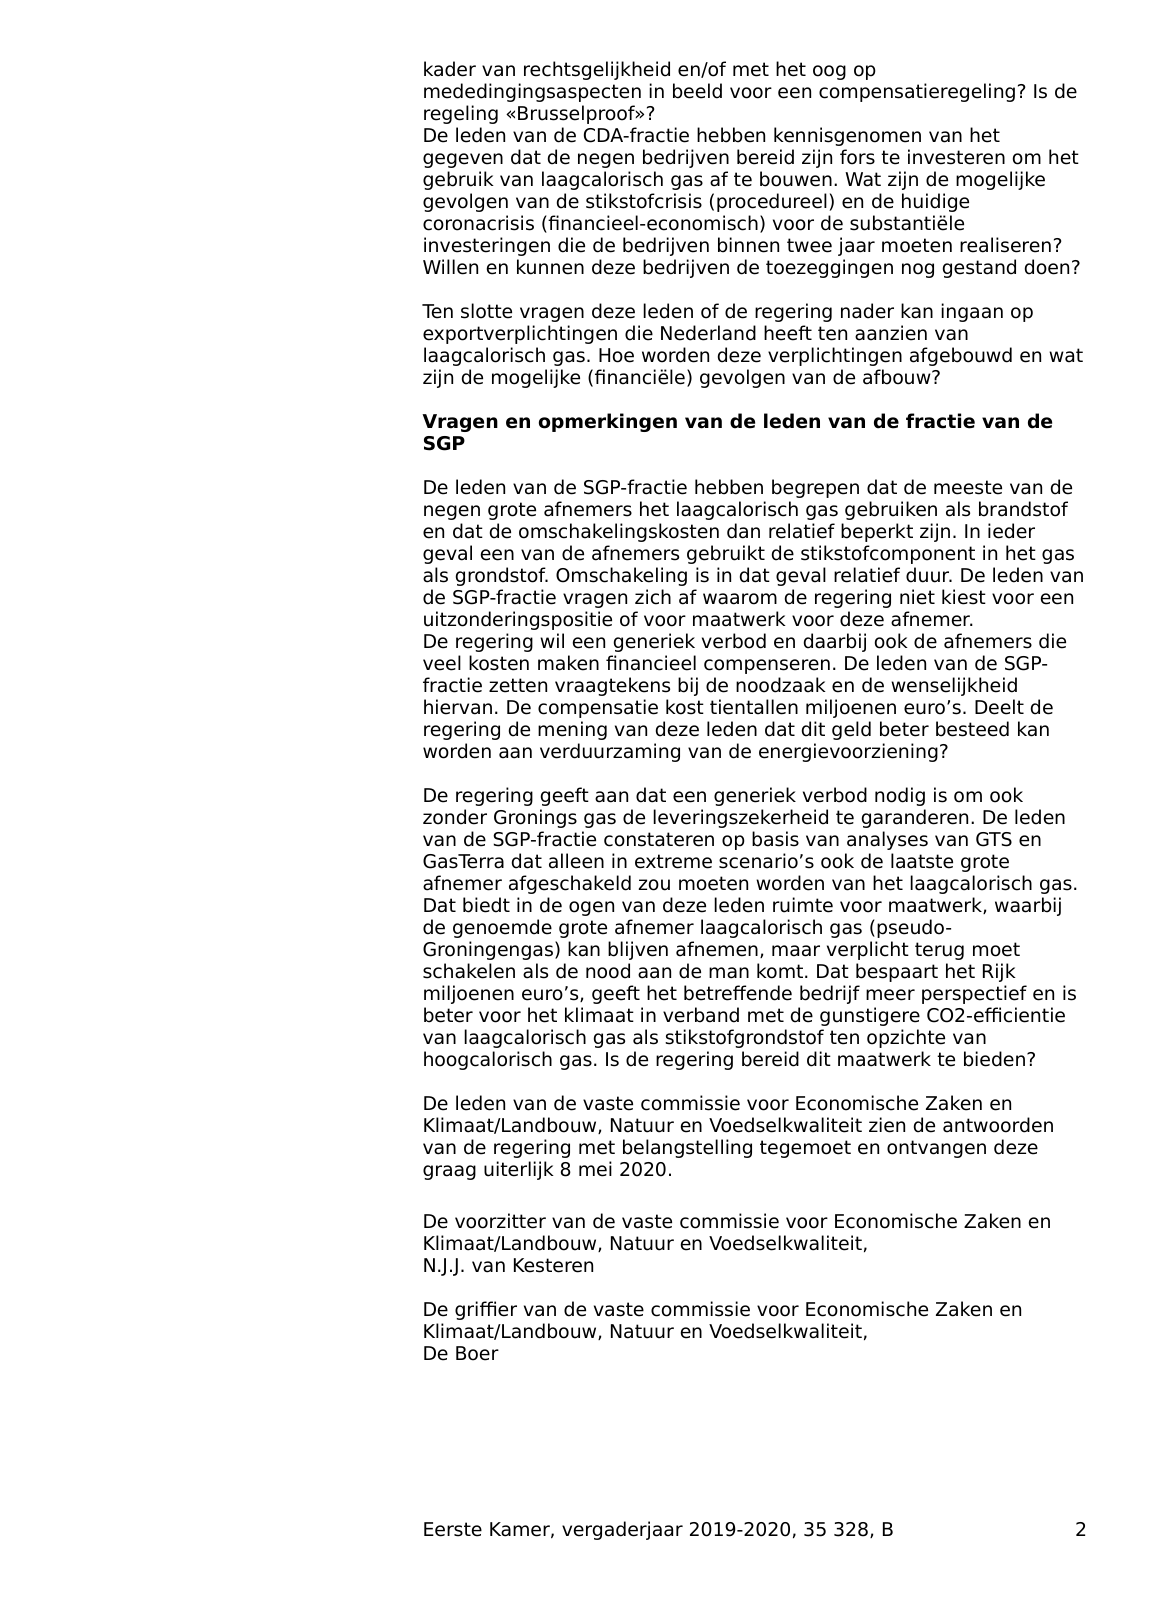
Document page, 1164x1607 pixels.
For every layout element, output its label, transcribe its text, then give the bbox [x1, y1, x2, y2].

text De griffier van de vaste commissie voor Economische Zaken en Klimaat/Landbouw, Natuur en Voedselkwaliteit, De Boer [422, 1299, 1087, 1365]
text De regering geeft aan dat een generiek verbod nodig is om ook zonder Gronings gas de leveringszekerheid te garanderen. De leden van de SGP-fractie constateren op basis van analyses van GTS en GasTerra dat alleen in extreme scenario’s ook de laatste grote afnemer afgeschakeld zou moeten worden van het laagcalorisch gas. Dat biedt in de ogen van deze leden ruimte voor maatwerk, waarbij de genoemde grote afnemer laagcalorisch gas (pseudo-Groningengas) kan blijven afnemen, maar verplicht terug moet schakelen als de nood aan de man komt. Dat bespaart het Rijk miljoenen euro’s, geeft het betreffende bedrijf meer perspectief en is beter voor het klimaat in verband met de gunstigere CO2-efficientie van laagcalorisch gas als stikstofgrondstof ten opzichte van hoogcalorisch gas. Is de regering bereid dit maatwerk te bieden? [422, 785, 1087, 1071]
text De regering wil een generiek verbod en daarbij ook de afnemers die veel kosten maken financieel compenseren. De leden van de SGP-fractie zetten vraagtekens bij de noodzaak en de wenselijkheid hiervan. De compensatie kost tientallen miljoenen euro’s. Deelt de regering de mening van deze leden dat dit geld beter besteed kan worden aan verduurzaming van de energievoorziening? [422, 631, 1087, 763]
text De voorzitter van de vaste commissie voor Economische Zaken en Klimaat/Landbouw, Natuur en Voedselkwaliteit, N.J.J. van Kesteren [422, 1211, 1087, 1277]
subtitle Vragen en opmerkingen van de leden van de fractie van de SGP [422, 411, 1087, 455]
text De leden van de SGP-fractie hebben begrepen dat de meeste van de negen grote afnemers het laagcalorisch gas gebruiken als brandstof en dat de omschakelingskosten dan relatief beperkt zijn. In ieder geval een van de afnemers gebruikt de stikstofcomponent in het gas als grondstof. Omschakeling is in dat geval relatief duur. De leden van de SGP-fractie vragen zich af waarom de regering niet kiest voor een uitzonderingspositie of voor maatwerk voor deze afnemer. [422, 477, 1087, 631]
text kader van rechtsgelijkheid en/of met het oog op mededingingsaspecten in beeld voor een compensatieregeling? Is de regeling «Brusselproof»? [422, 59, 1087, 125]
text Ten slotte vragen deze leden of de regering nader kan ingaan op exportverplichtingen die Nederland heeft ten aanzien van laagcalorisch gas. Hoe worden deze verplichtingen afgebouwd en wat zijn de mogelijke (financiële) gevolgen van de afbouw? [422, 301, 1087, 389]
text De leden van de CDA-fractie hebben kennisgenomen van het gegeven dat de negen bedrijven bereid zijn fors te investeren om het gebruik van laagcalorisch gas af te bouwen. Wat zijn de mogelijke gevolgen van de stikstofcrisis (procedureel) en de huidige coronacrisis (financieel-economisch) voor de substantiële investeringen die de bedrijven binnen twee jaar moeten realiseren? Willen en kunnen deze bedrijven de toezeggingen nog gestand doen? [422, 125, 1087, 279]
text De leden van de vaste commissie voor Economische Zaken en Klimaat/Landbouw, Natuur en Voedselkwaliteit zien de antwoorden van de regering met belangstelling tegemoet en ontvangen deze graag uiterlijk 8 mei 2020. [422, 1093, 1087, 1181]
